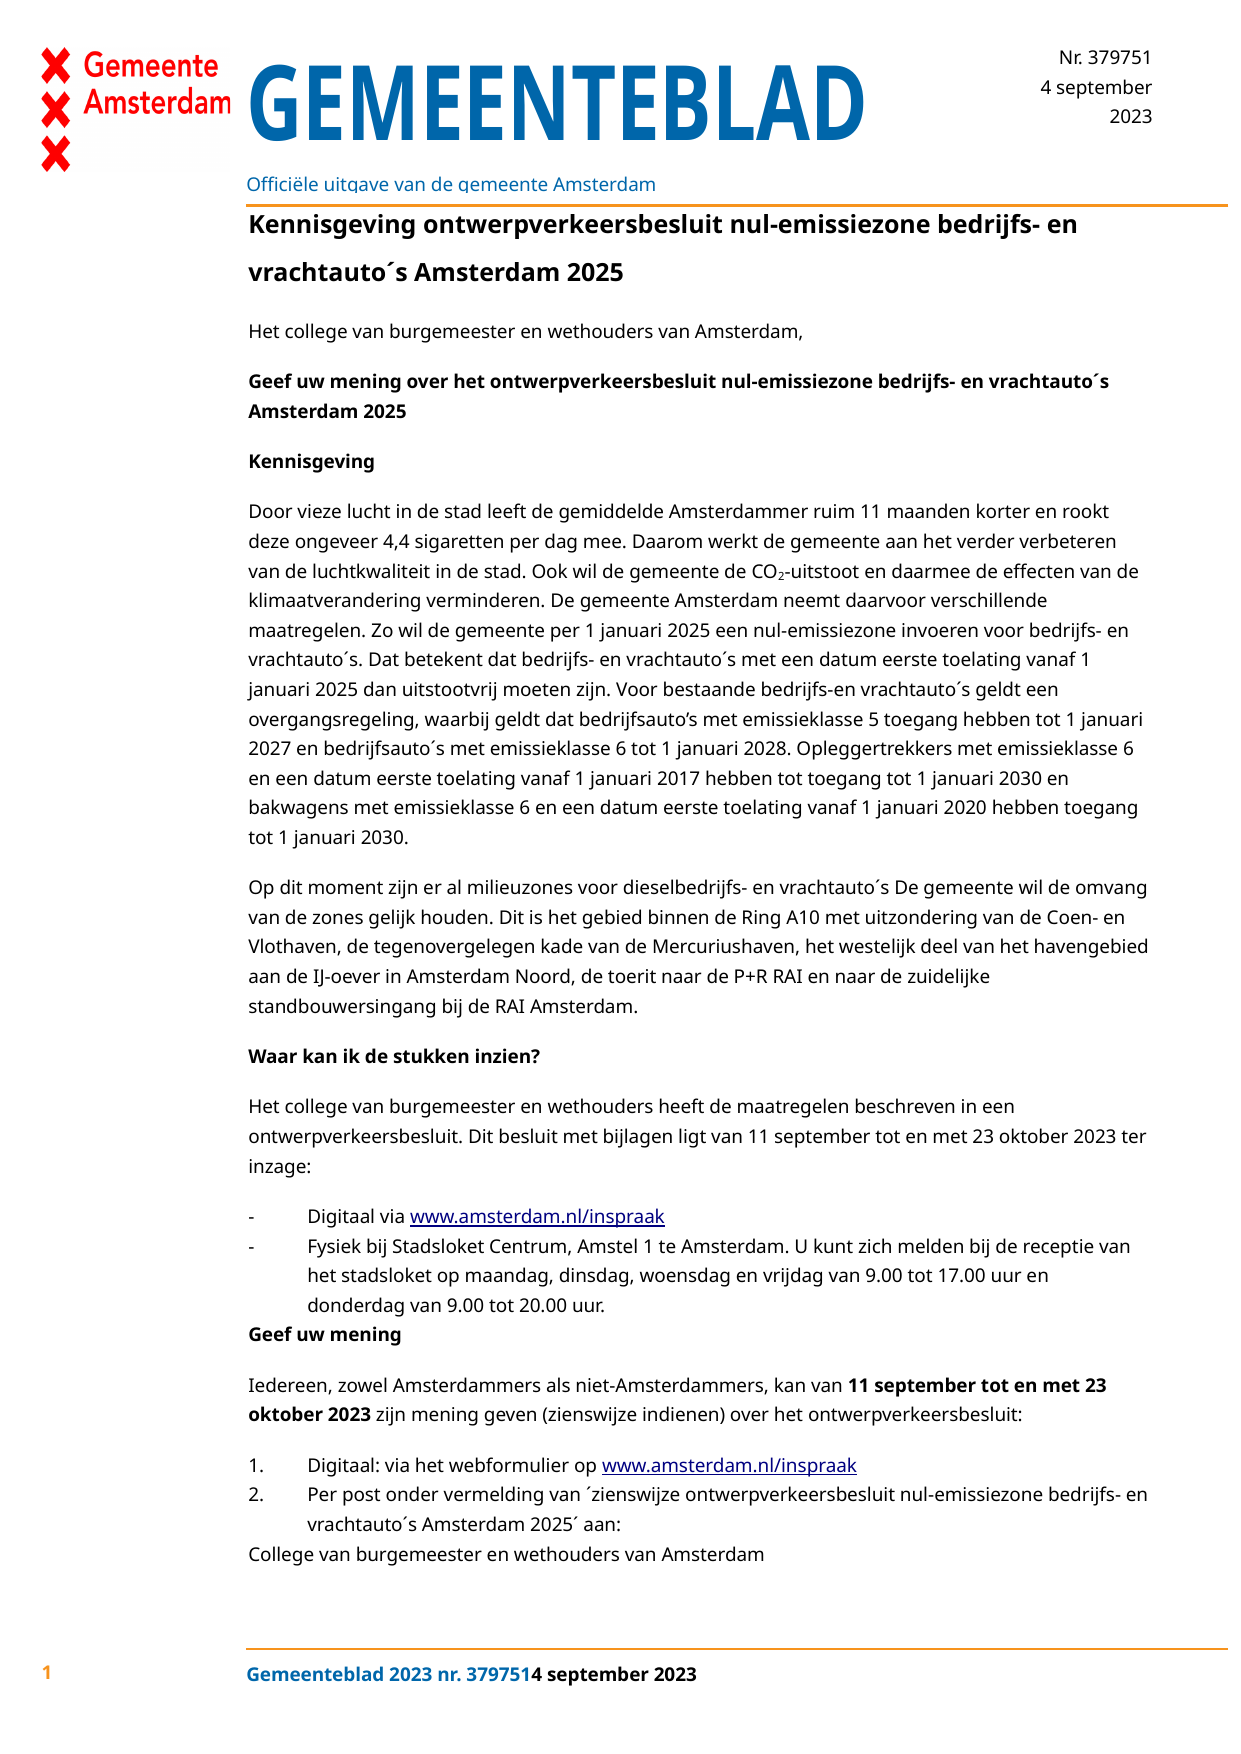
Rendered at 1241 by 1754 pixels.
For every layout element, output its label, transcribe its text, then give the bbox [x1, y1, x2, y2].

text Kennisgeving ontwerpverkeersbesluit nul-emissiezone bedrijfs- en vrachtauto´s Amsterdam 2025 [248, 207, 1152, 288]
text Op dit moment zijn er al milieuzones voor dieselbedrijfs- en vrachtauto´s De gemeente wil de omvang van de zones gelijk houden. Dit is het gebied binnen de Ring A10 met uitzondering van de Coen- en Vlothaven, de tegenovergelegen kade van de Mercuriushaven, het westelijk deel van het havengebied aan de IJ-oever in Amsterdam Noord, de toerit naar de P+R RAI en naar de zuidelijke standbouwersingang bij de RAI Amsterdam. [248, 874, 1152, 1019]
list Per post onder vermelding van ´zienswijze ontwerpverkeersbesluit nul-emissiezone bedrijfs- en vrachtauto´s Amsterdam 2025´ aan: [248, 1482, 1152, 1537]
list Digitaal: via het webformulier op www.amsterdam.nl/inspraak [248, 1452, 1152, 1478]
text Geef uw mening over het ontwerpverkeersbesluit nul-emissiezone bedrijfs- en vrachtauto´s Amsterdam 2025 [248, 368, 1152, 424]
text Geef uw mening [248, 1322, 1152, 1347]
text Door vieze lucht in de stad leeft de gemiddelde Amsterdammer ruim 11 maanden korter en rookt deze ongeveer 4,4 sigaretten per dag mee. Daarom werkt de gemeente aan het verder verbeteren van de luchtkwaliteit in de stad. Ook wil de gemeente de CO2-uitstoot en daarmee de effecten van de klimaatverandering verminderen. De gemeente Amsterdam neemt daarvoor verschillende maatregelen. Zo wil de gemeente per 1 januari 2025 een nul-emissiezone invoeren voor bedrijfs- en vrachtauto´s. Dat betekent dat bedrijfs- en vrachtauto´s met een datum eerste toelating vanaf 1 januari 2025 dan uitstootvrij moeten zijn. Voor bestaande bedrijfs-en vrachtauto´s geldt een overgangsregeling, waarbij geldt dat bedrijfsauto’s met emissieklasse 5 toegang hebben tot 1 januari 2027 en bedrijfsauto´s met emissieklasse 6 tot 1 januari 2028. Opleggertrekkers met emissieklasse 6 en een datum eerste toelating vanaf 1 januari 2017 hebben tot toegang tot 1 januari 2030 en bakwagens met emissieklasse 6 en een datum eerste toelating vanaf 1 januari 2020 hebben toegang tot 1 januari 2030. [248, 499, 1152, 850]
text Het college van burgemeester en wethouders van Amsterdam, [248, 318, 1152, 344]
text College van burgemeester en wethouders van Amsterdam [248, 1541, 1152, 1567]
text Waar kan ik de stukken inzien? [248, 1043, 1152, 1069]
list Digitaal via www.amsterdam.nl/inspraak [248, 1203, 1152, 1229]
text Het college van burgemeester en wethouders heeft de maatregelen beschreven in een ontwerpverkeersbesluit. Dit besluit met bijlagen ligt van 11 september tot en met 23 oktober 2023 ter inzage: [248, 1094, 1152, 1179]
text Kennisgeving [248, 448, 1152, 474]
list Fysiek bij Stadsloket Centrum, Amstel 1 te Amsterdam. U kunt zich melden bij de receptie van het stadsloket op maandag, dinsdag, woensdag en vrijdag van 9.00 tot 17.00 uur en donderdag van 9.00 tot 20.00 uur. [248, 1233, 1152, 1318]
text Iedereen, zowel Amsterdammers als niet-Amsterdammers, kan van 11 september tot en met 23 oktober 2023 zijn mening geven (zienswijze indienen) over het ontwerpverkeersbesluit: [248, 1372, 1152, 1427]
picture [41, 47, 231, 172]
